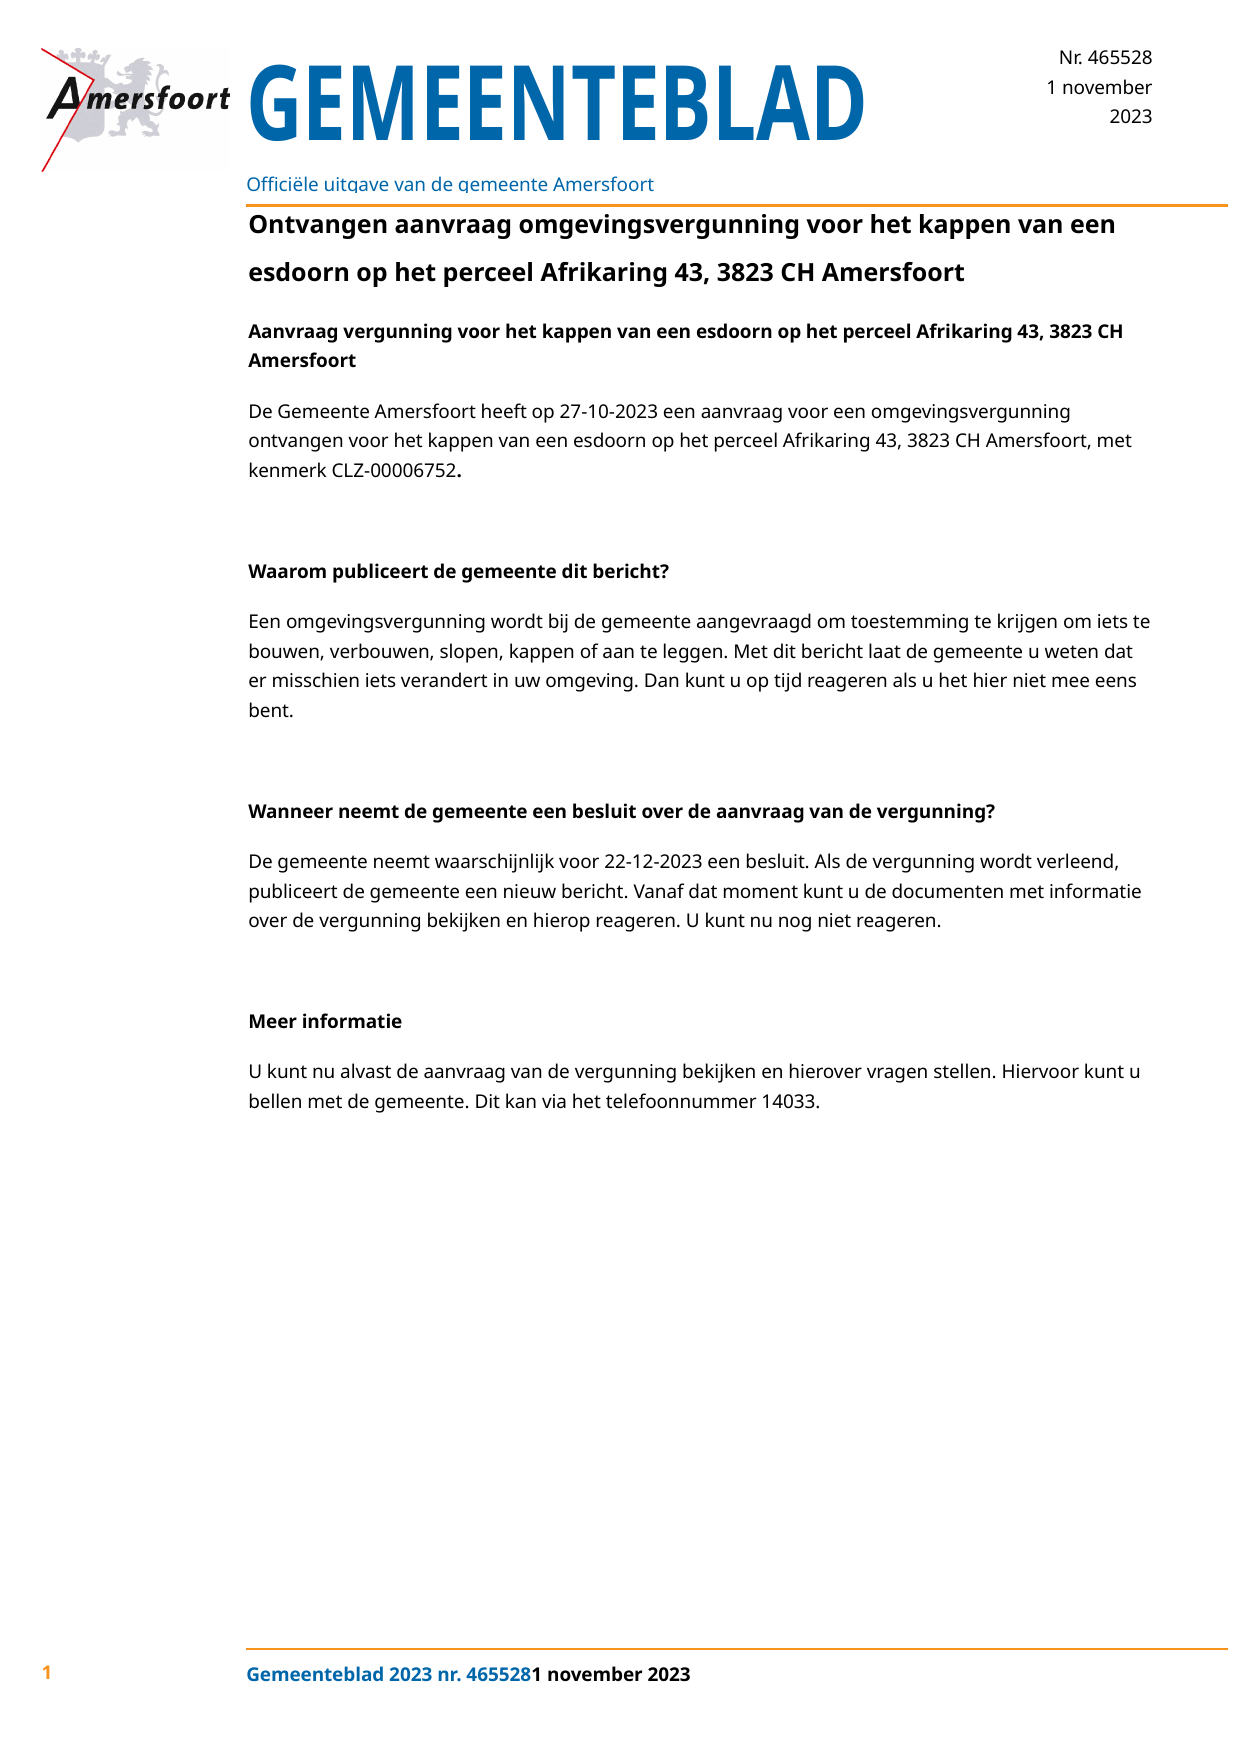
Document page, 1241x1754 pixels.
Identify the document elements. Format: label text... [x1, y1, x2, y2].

text Meer informatie [248, 1008, 1152, 1034]
text Een omgevingsvergunning wordt bij de gemeente aangevraagd om toestemming te krijgen om iets te bouwen, verbouwen, slopen, kappen of aan te leggen. Met dit bericht laat de gemeente u weten dat er misschien iets verandert in uw omgeving. Dan kunt u op tijd reageren als u het hier niet mee eens bent. [248, 608, 1152, 723]
text Waarom publiceert de gemeente dit bericht? [248, 558, 1152, 584]
picture [41, 47, 231, 172]
text U kunt nu alvast de aanvraag van de vergunning bekijken en hierover vragen stellen. Hiervoor kunt u bellen met de gemeente. Dit kan via het telefoonnummer 14033. [248, 1059, 1152, 1114]
text Ontvangen aanvraag omgevingsvergunning voor het kappen van een esdoorn op het perceel Afrikaring 43, 3823 CH Amersfoort [248, 207, 1152, 288]
text De Gemeente Amersfoort heeft op 27-10-2023 een aanvraag voor een omgevingsvergunning ontvangen voor het kappen van een esdoorn op het perceel Afrikaring 43, 3823 CH Amersfoort, met kenmerk CLZ-00006752. [248, 398, 1152, 483]
text Wanneer neemt de gemeente een besluit over de aanvraag van de vergunning? [248, 798, 1152, 824]
text De gemeente neemt waarschijnlijk voor 22-12-2023 een besluit. Als de vergunning wordt verleend, publiceert de gemeente een nieuw bericht. Vanaf dat moment kunt u de documenten met informatie over de vergunning bekijken en hierop reageren. U kunt nu nog niet reageren. [248, 848, 1152, 933]
text Aanvraag vergunning voor het kappen van een esdoorn op het perceel Afrikaring 43, 3823 CH Amersfoort [248, 318, 1152, 373]
